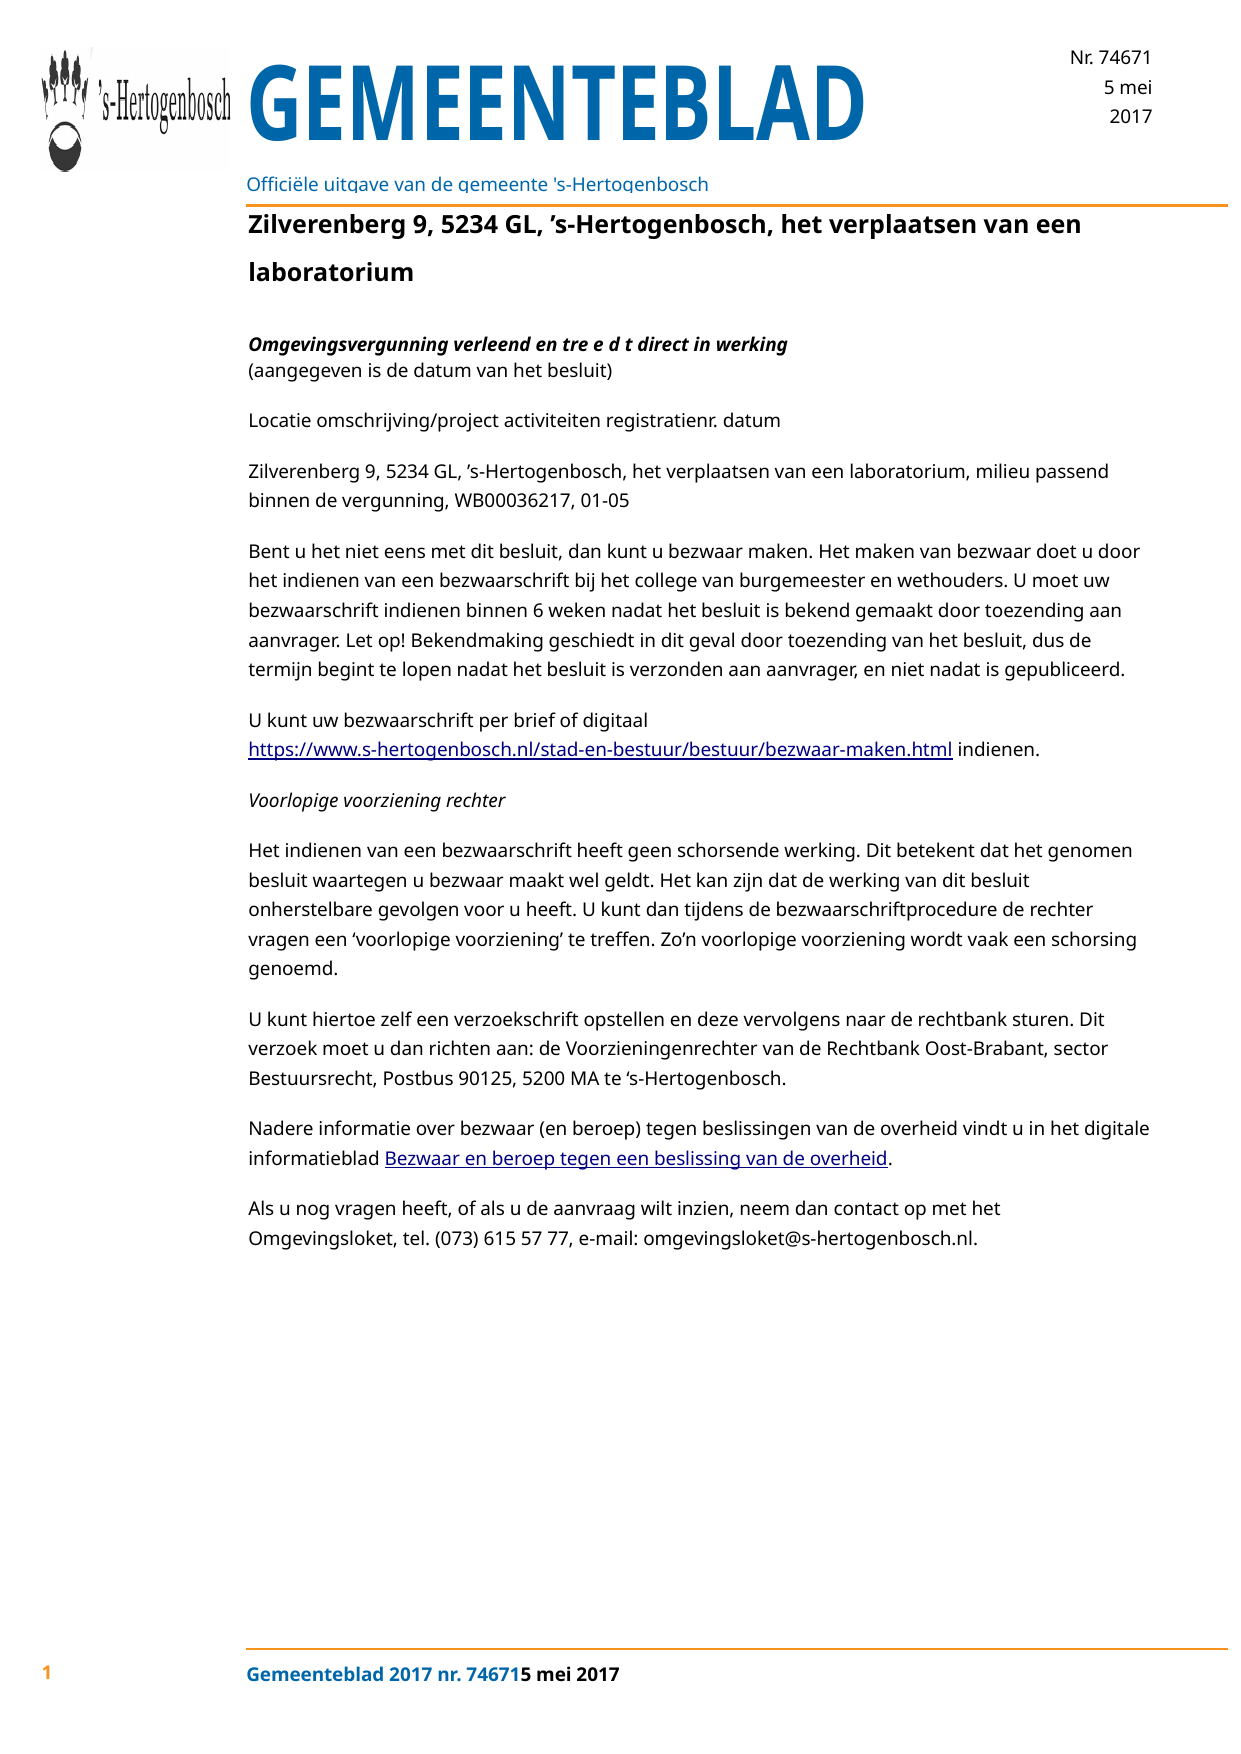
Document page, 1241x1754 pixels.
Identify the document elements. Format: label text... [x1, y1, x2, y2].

text Voorlopige voorziening rechter [248, 787, 1152, 812]
text Zilverenberg 9, 5234 GL, ’s-Hertogenbosch, het verplaatsen van een laboratorium, milieu passend binnen de vergunning, WB00036217, 01-05 [248, 458, 1152, 513]
text (aangegeven is de datum van het besluit) [248, 357, 1152, 383]
text Bent u het niet eens met dit besluit, dan kunt u bezwaar maken. Het maken van bezwaar doet u door het indienen van een bezwaarschrift bij het college van burgemeester en wethouders. U moet uw bezwaarschrift indienen binnen 6 weken nadat het besluit is bekend gemaakt door toezending aan aanvrager. Let op! Bekendmaking geschiedt in dit geval door toezending van het besluit, dus de termijn begint te lopen nadat het besluit is verzonden aan aanvrager, en niet nadat is gepubliceerd. [248, 538, 1152, 682]
text U kunt uw bezwaarschrift per brief of digitaal https://www.s-hertogenbosch.nl/stad-en-bestuur/bestuur/bezwaar-maken.html indienen. [248, 707, 1152, 762]
text Nadere informatie over bezwaar (en beroep) tegen beslissingen van de overheid vindt u in het digitale informatieblad Bezwaar en beroep tegen een beslissing van de overheid. [248, 1116, 1152, 1171]
text U kunt hiertoe zelf een verzoekschrift opstellen en deze vervolgens naar de rechtbank sturen. Dit verzoek moet u dan richten aan: de Voorzieningenrechter van de Rechtbank Oost-Brabant, sector Bestuursrecht, Postbus 90125, 5200 MA te ‘s-Hertogenbosch. [248, 1006, 1152, 1091]
text Omgevingsvergunning verleend en tre e d t direct in werking [248, 331, 1152, 357]
text Locatie omschrijving/project activiteiten registratienr. datum [248, 408, 1152, 433]
text Zilverenberg 9, 5234 GL, ’s-Hertogenbosch, het verplaatsen van een laboratorium [248, 207, 1152, 288]
text Als u nog vragen heeft, of als u de aanvraag wilt inzien, neem dan contact op met het Omgevingsloket, tel. (073) 615 57 77, e-mail: omgevingsloket@s-hertogenbosch.nl. [248, 1196, 1152, 1251]
text Het indienen van een bezwaarschrift heeft geen schorsende werking. Dit betekent dat het genomen besluit waartegen u bezwaar maakt wel geldt. Het kan zijn dat de werking van dit besluit onherstelbare gevolgen voor u heeft. U kunt dan tijdens de bezwaarschriftprocedure de rechter vragen een ‘voorlopige voorziening’ te treffen. Zo’n voorlopige voorziening wordt vaak een schorsing genoemd. [248, 837, 1152, 981]
picture [41, 47, 231, 172]
